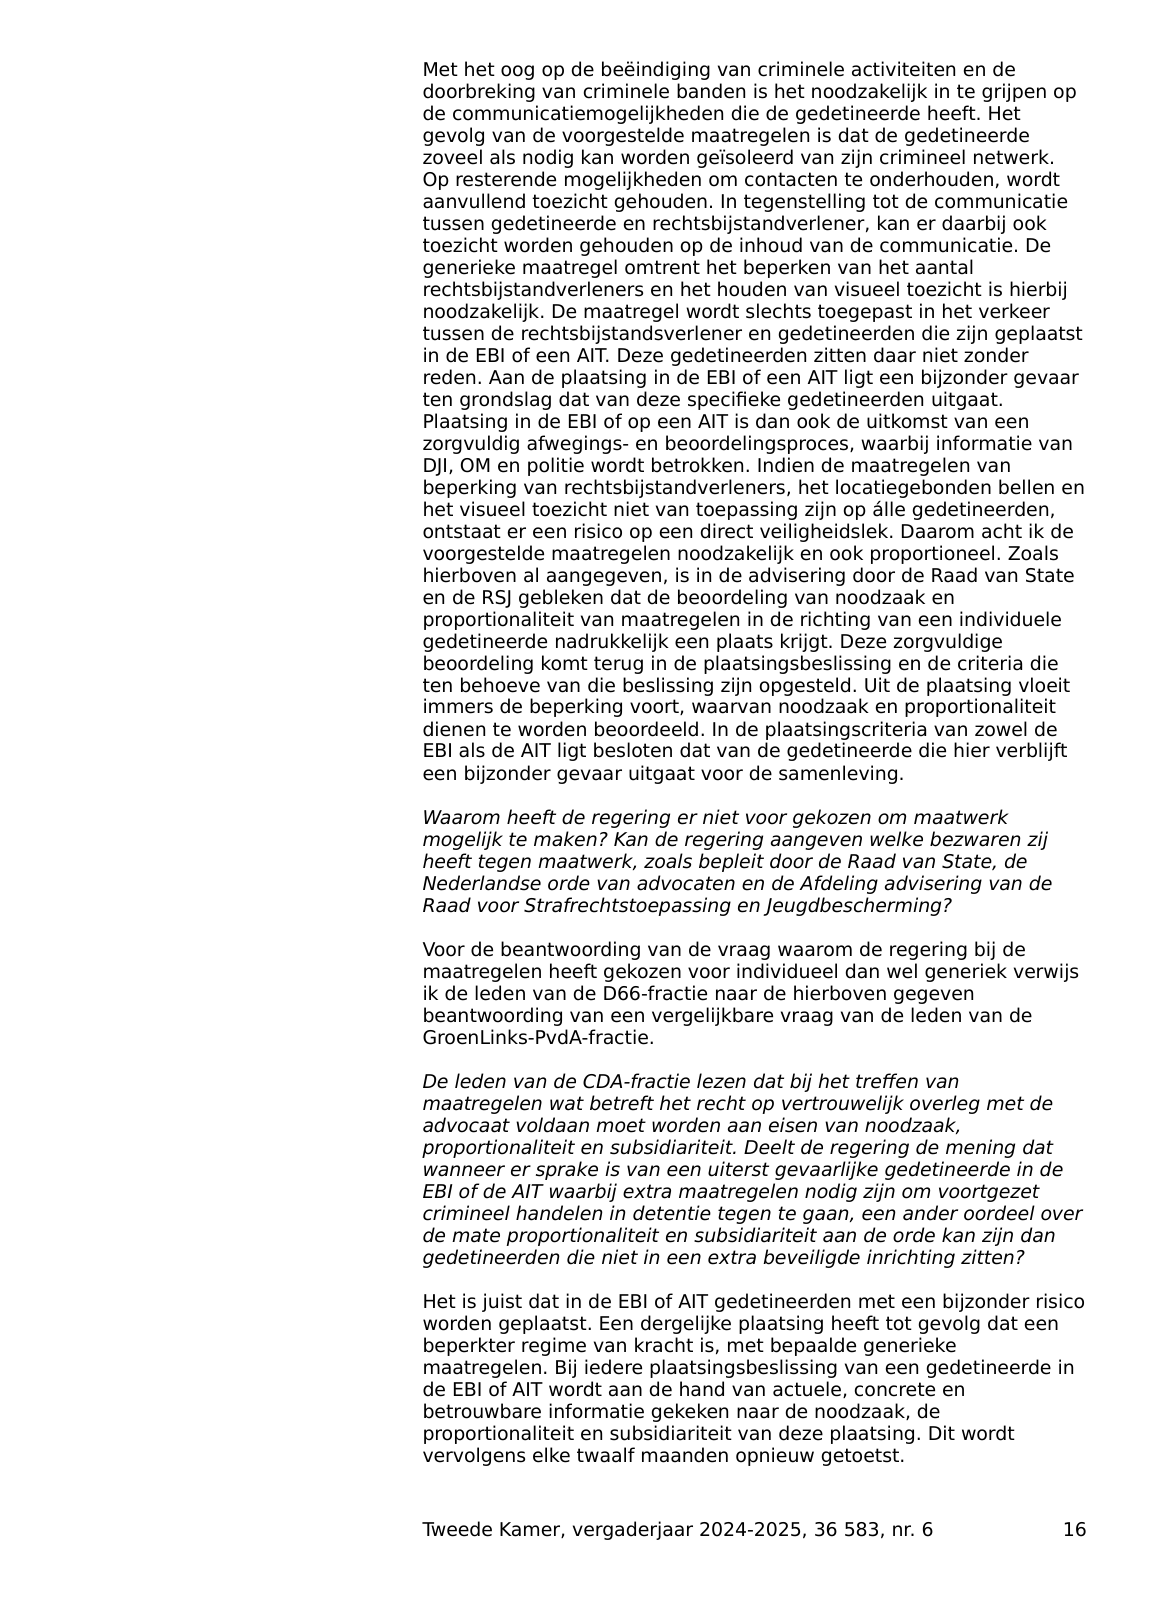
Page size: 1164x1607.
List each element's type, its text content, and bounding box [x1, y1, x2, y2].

text De leden van de CDA-fractie lezen dat bij het treffen van maatregelen wat betreft het recht op vertrouwelijk overleg met de advocaat voldaan moet worden aan eisen van noodzaak, proportionaliteit en subsidiariteit. Deelt de regering de mening dat wanneer er sprake is van een uiterst gevaarlijke gedetineerde in de EBI of de AIT waarbij extra maatregelen nodig zijn om voortgezet crimineel handelen in detentie tegen te gaan, een ander oordeel over de mate proportionaliteit en subsidiariteit aan de orde kan zijn dan gedetineerden die niet in een extra beveiligde inrichting zitten? [422, 1071, 1087, 1268]
text Het is juist dat in de EBI of AIT gedetineerden met een bijzonder risico worden geplaatst. Een dergelijke plaatsing heeft tot gevolg dat een beperkter regime van kracht is, met bepaalde generieke maatregelen. Bij iedere plaatsingsbeslissing van een gedetineerde in de EBI of AIT wordt aan de hand van actuele, concrete en betrouwbare informatie gekeken naar de noodzaak, de proportionaliteit en subsidiariteit van deze plaatsing. Dit wordt vervolgens elke twaalf maanden opnieuw getoetst. [422, 1291, 1087, 1467]
text Waarom heeft de regering er niet voor gekozen om maatwerk mogelijk te maken? Kan de regering aangeven welke bezwaren zij heeft tegen maatwerk, zoals bepleit door de Raad van State, de Nederlandse orde van advocaten en de Afdeling advisering van de Raad voor Strafrechtstoepassing en Jeugdbescherming? [422, 807, 1087, 916]
text Voor de beantwoording van de vraag waarom de regering bij de maatregelen heeft gekozen voor individueel dan wel generiek verwijs ik de leden van de D66-fractie naar de hierboven gegeven beantwoording van een vergelijkbare vraag van de leden van de GroenLinks-PvdA-fractie. [422, 939, 1087, 1048]
text Met het oog op de beëindiging van criminele activiteiten en de doorbreking van criminele banden is het noodzakelijk in te grijpen op de communicatiemogelijkheden die de gedetineerde heeft. Het gevolg van de voorgestelde maatregelen is dat de gedetineerde zoveel als nodig kan worden geïsoleerd van zijn crimineel netwerk. Op resterende mogelijkheden om contacten te onderhouden, wordt aanvullend toezicht gehouden. In tegenstelling tot de communicatie tussen gedetineerde en rechtsbijstandverlener, kan er daarbij ook toezicht worden gehouden op de inhoud van de communicatie. De generieke maatregel omtrent het beperken van het aantal rechtsbijstandverleners en het houden van visueel toezicht is hierbij noodzakelijk. De maatregel wordt slechts toegepast in het verkeer tussen de rechtsbijstandsverlener en gedetineerden die zijn geplaatst in de EBI of een AIT. Deze gedetineerden zitten daar niet zonder reden. Aan de plaatsing in de EBI of een AIT ligt een bijzonder gevaar ten grondslag dat van deze specifieke gedetineerden uitgaat. Plaatsing in de EBI of op een AIT is dan ook de uitkomst van een zorgvuldig afwegings- en beoordelingsproces, waarbij informatie van DJI, OM en politie wordt betrokken. Indien de maatregelen van beperking van rechtsbijstandverleners, het locatiegebonden bellen en het visueel toezicht niet van toepassing zijn op álle gedetineerden, ontstaat er een risico op een direct veiligheidslek. Daarom acht ik de voorgestelde maatregelen noodzakelijk en ook proportioneel. Zoals hierboven al aangegeven, is in de advisering door de Raad van State en de RSJ gebleken dat de beoordeling van noodzaak en proportionaliteit van maatregelen in de richting van een individuele gedetineerde nadrukkelijk een plaats krijgt. Deze zorgvuldige beoordeling komt terug in de plaatsingsbeslissing en de criteria die ten behoeve van die beslissing zijn opgesteld. Uit de plaatsing vloeit immers de beperking voort, waarvan noodzaak en proportionaliteit dienen te worden beoordeeld. In de plaatsingscriteria van zowel de EBI als de AIT ligt besloten dat van de gedetineerde die hier verblijft een bijzonder gevaar uitgaat voor de samenleving. [422, 59, 1087, 784]
